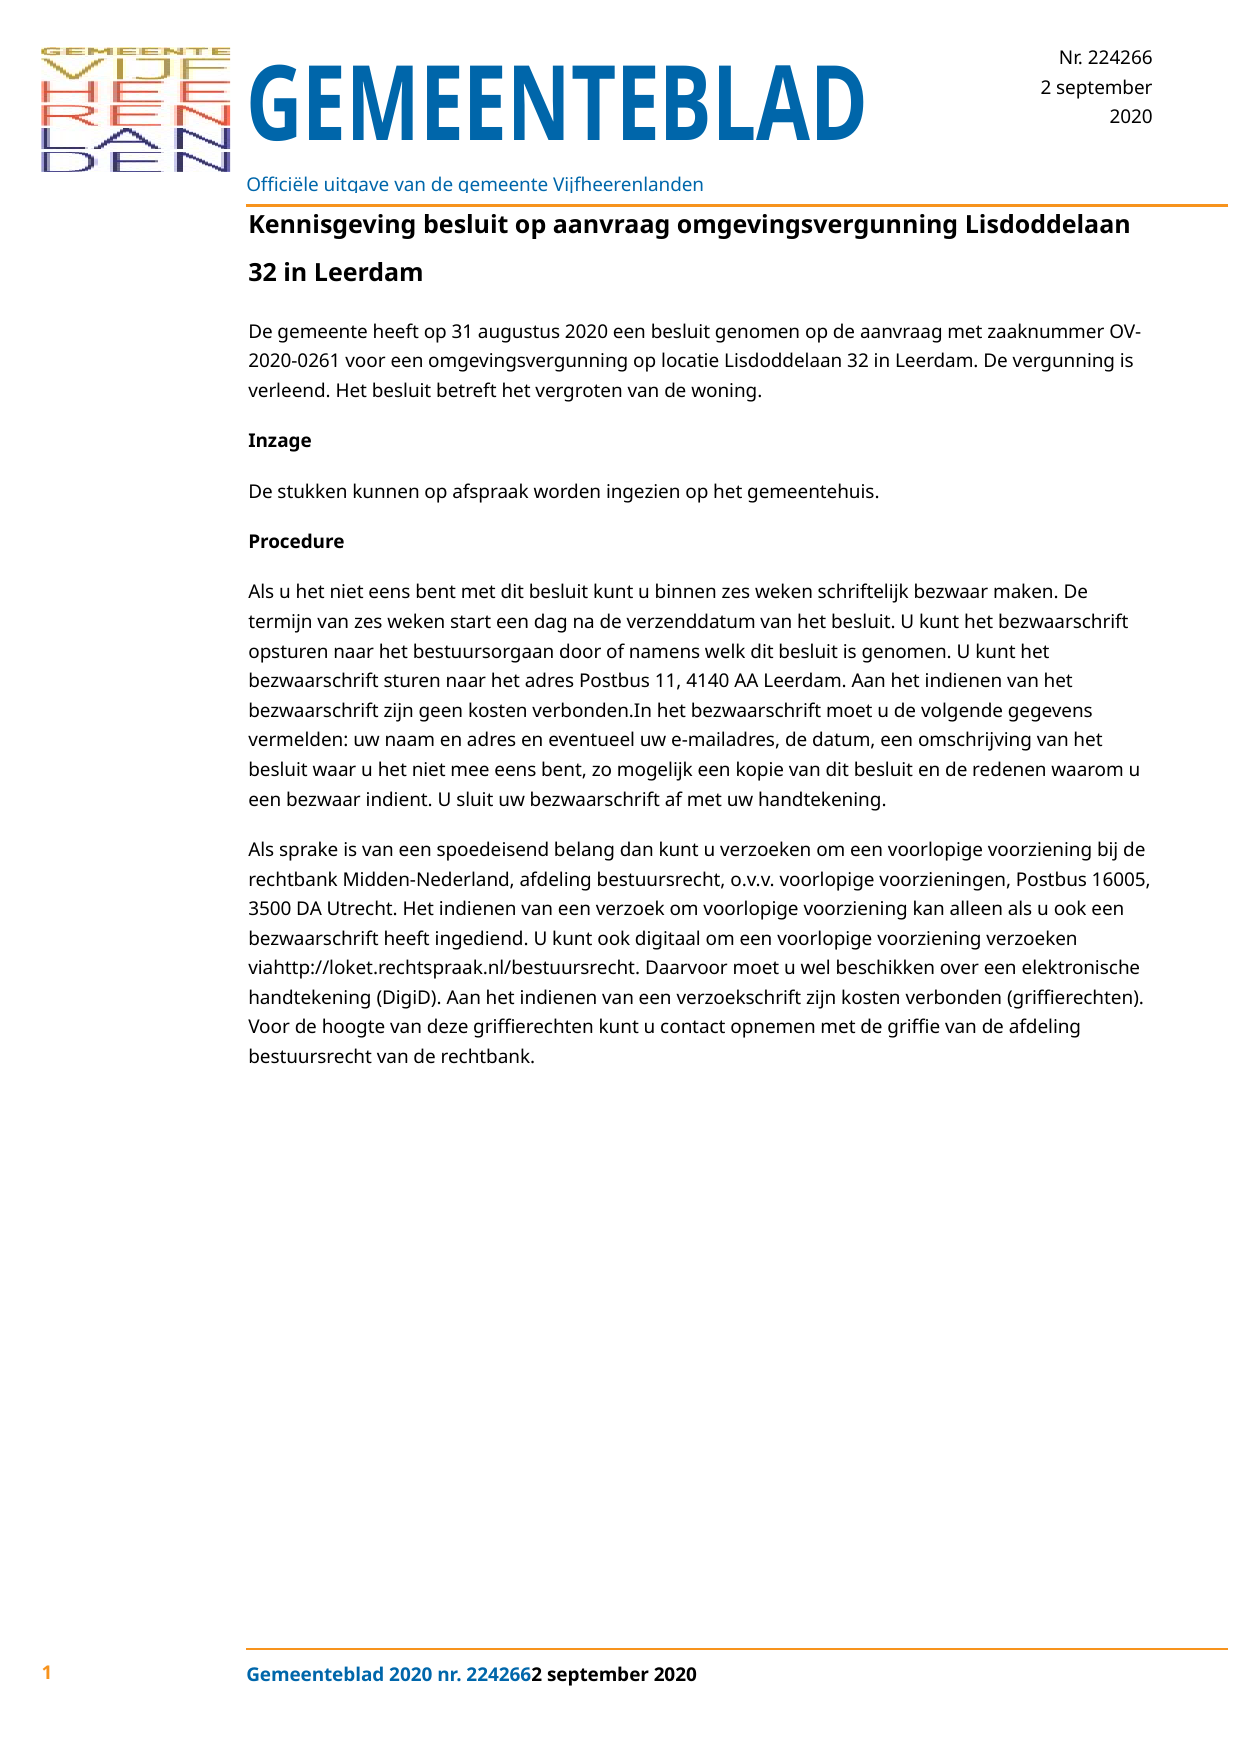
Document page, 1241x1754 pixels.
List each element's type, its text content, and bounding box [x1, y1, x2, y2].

text De gemeente heeft op 31 augustus 2020 een besluit genomen op de aanvraag met zaaknummer OV-2020-0261 voor een omgevingsvergunning op locatie Lisdoddelaan 32 in Leerdam. De vergunning is verleend. Het besluit betreft het vergroten van de woning. [248, 318, 1152, 403]
picture [41, 47, 231, 172]
text Procedure [248, 528, 1152, 554]
text Inzage [248, 427, 1152, 453]
text Als u het niet eens bent met dit besluit kunt u binnen zes weken schriftelijk bezwaar maken. De termijn van zes weken start een dag na de verzenddatum van het besluit. U kunt het bezwaarschrift opsturen naar het bestuursorgaan door of namens welk dit besluit is genomen. U kunt het bezwaarschrift sturen naar het adres Postbus 11, 4140 AA Leerdam. Aan het indienen van het bezwaarschrift zijn geen kosten verbonden.In het bezwaarschrift moet u de volgende gegevens vermelden: uw naam en adres en eventueel uw e-mailadres, de datum, een omschrijving van het besluit waar u het niet mee eens bent, zo mogelijk een kopie van dit besluit en de redenen waarom u een bezwaar indient. U sluit uw bezwaarschrift af met uw handtekening. [248, 579, 1152, 812]
text De stukken kunnen op afspraak worden ingezien op het gemeentehuis. [248, 478, 1152, 504]
text Als sprake is van een spoedeisend belang dan kunt u verzoeken om een voorlopige voorziening bij de rechtbank Midden-Nederland, afdeling bestuursrecht, o.v.v. voorlopige voorzieningen, Postbus 16005, 3500 DA Utrecht. Het indienen van een verzoek om voorlopige voorziening kan alleen als u ook een bezwaarschrift heeft ingediend. U kunt ook digitaal om een voorlopige voorziening verzoeken viahttp://loket.rechtspraak.nl/bestuursrecht. Daarvoor moet u wel beschikken over een elektronische handtekening (DigiD). Aan het indienen van een verzoekschrift zijn kosten verbonden (griffierechten). Voor de hoogte van deze griffierechten kunt u contact opnemen met de griffie van de afdeling bestuursrecht van de rechtbank. [248, 836, 1152, 1069]
text Kennisgeving besluit op aanvraag omgevingsvergunning Lisdoddelaan 32 in Leerdam [248, 207, 1152, 288]
